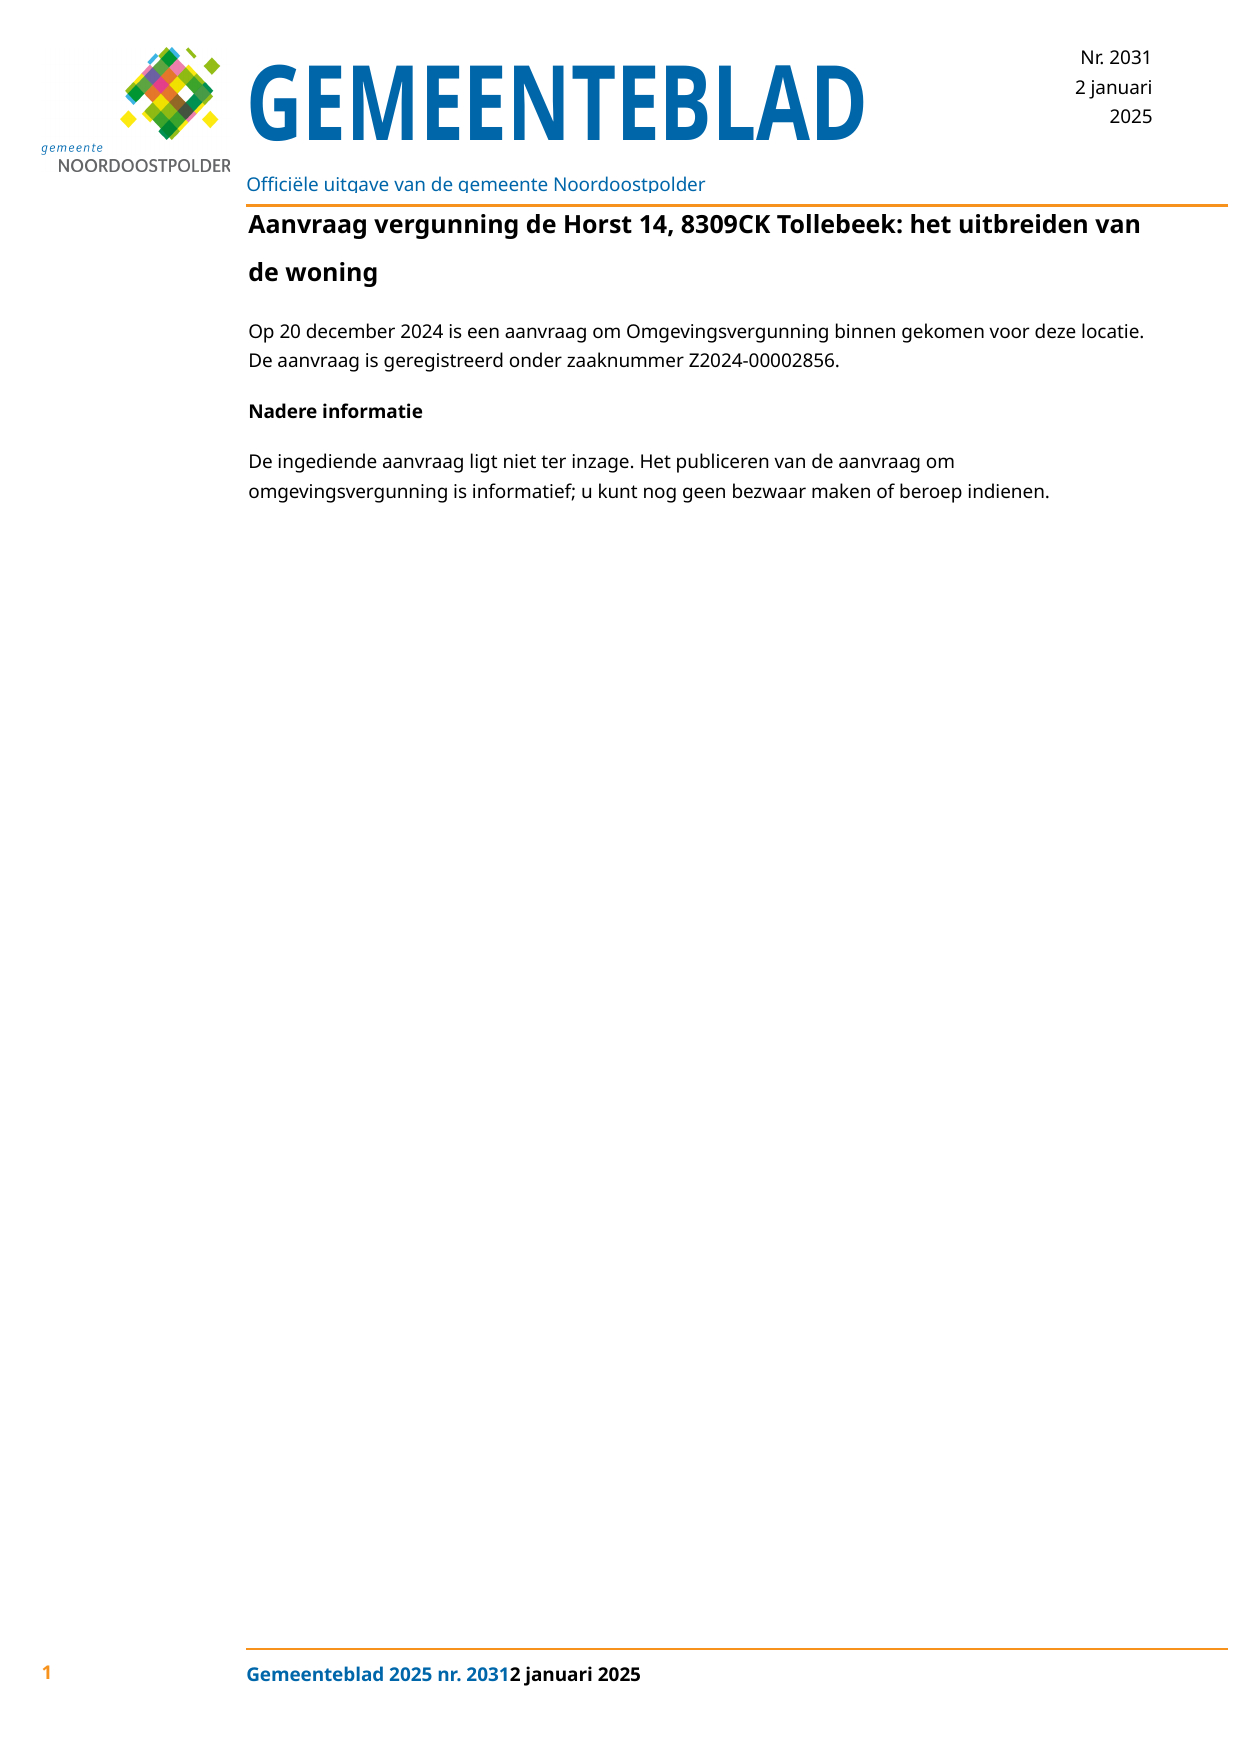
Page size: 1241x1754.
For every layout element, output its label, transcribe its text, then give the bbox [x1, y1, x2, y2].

text De ingediende aanvraag ligt niet ter inzage. Het publiceren van de aanvraag om omgevingsvergunning is informatief; u kunt nog geen bezwaar maken of beroep indienen. [248, 448, 1152, 504]
text Nadere informatie [248, 398, 1152, 424]
picture [41, 47, 231, 172]
text Op 20 december 2024 is een aanvraag om Omgevingsvergunning binnen gekomen voor deze locatie. De aanvraag is geregistreerd onder zaaknummer Z2024-00002856. [248, 318, 1152, 373]
text Aanvraag vergunning de Horst 14, 8309CK Tollebeek: het uitbreiden van de woning [248, 207, 1152, 288]
